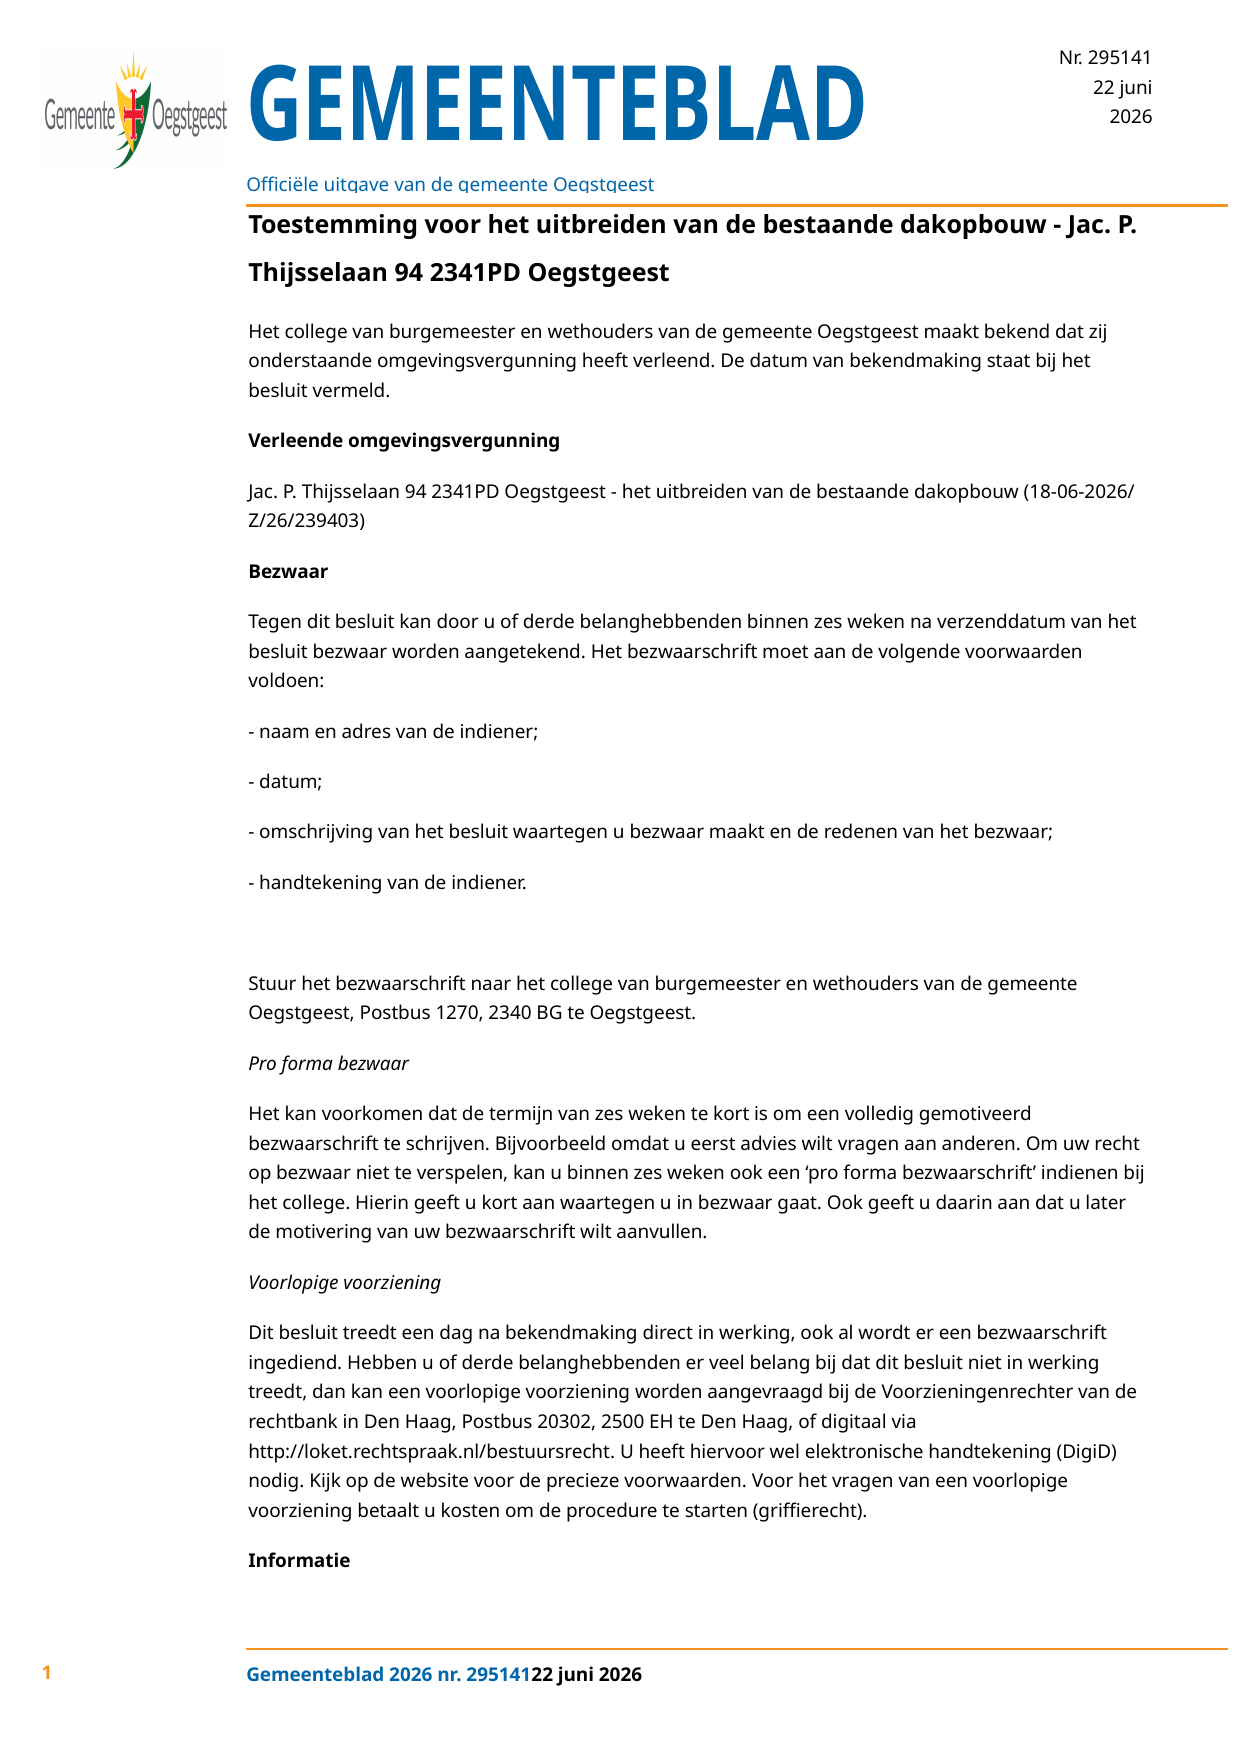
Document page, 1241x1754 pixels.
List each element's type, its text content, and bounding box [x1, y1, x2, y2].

text Verleende omgevingsvergunning [248, 427, 1152, 453]
text Het college van burgemeester en wethouders van de gemeente Oegstgeest maakt bekend dat zij onderstaande omgevingsvergunning heeft verleend. De datum van bekendmaking staat bij het besluit vermeld. [248, 318, 1152, 403]
picture [41, 47, 231, 172]
text Stuur het bezwaarschrift naar het college van burgemeester en wethouders van de gemeente Oegstgeest, Postbus 1270, 2340 BG te Oegstgeest. [248, 970, 1152, 1025]
text - handtekening van de indiener. [248, 869, 1152, 895]
text Informatie [248, 1547, 1152, 1573]
text Het kan voorkomen dat de termijn van zes weken te kort is om een volledig gemotiveerd bezwaarschrift te schrijven. Bijvoorbeeld omdat u eerst advies wilt vragen aan anderen. Om uw recht op bezwaar niet te verspelen, kan u binnen zes weken ook een ‘pro forma bezwaarschrift’ indienen bij het college. Hierin geeft u kort aan waartegen u in bezwaar gaat. Ook geeft u daarin aan dat u later de motivering van uw bezwaarschrift wilt aanvullen. [248, 1100, 1152, 1244]
text Toestemming voor het uitbreiden van de bestaande dakopbouw - Jac. P. Thijsselaan 94 2341PD Oegstgeest [248, 207, 1152, 288]
text Dit besluit treedt een dag na bekendmaking direct in werking, ook al wordt er een bezwaarschrift ingediend. Hebben u of derde belanghebbenden er veel belang bij dat dit besluit niet in werking treedt, dan kan een voorlopige voorziening worden aangevraagd bij de Voorzieningenrechter van de rechtbank in Den Haag, Postbus 20302, 2500 EH te Den Haag, of digitaal via http://loket.rechtspraak.nl/bestuursrecht. U heeft hiervoor wel elektronische handtekening (DigiD) nodig. Kijk op de website voor de precieze voorwaarden. Voor het vragen van een voorlopige voorziening betaalt u kosten om de procedure te starten (griffierecht). [248, 1319, 1152, 1523]
text Pro forma bezwaar [248, 1050, 1152, 1076]
text Jac. P. Thijsselaan 94 2341PD Oegstgeest - het uitbreiden van de bestaande dakopbouw (18-06-2026/ Z/26/239403) [248, 478, 1152, 533]
text Bezwaar [248, 558, 1152, 584]
text - naam en adres van de indiener; [248, 718, 1152, 744]
text Voorlopige voorziening [248, 1269, 1152, 1295]
text - datum; [248, 768, 1152, 794]
text Tegen dit besluit kan door u of derde belanghebbenden binnen zes weken na verzenddatum van het besluit bezwaar worden aangetekend. Het bezwaarschrift moet aan de volgende voorwaarden voldoen: [248, 608, 1152, 693]
text - omschrijving van het besluit waartegen u bezwaar maakt en de redenen van het bezwaar; [248, 819, 1152, 844]
